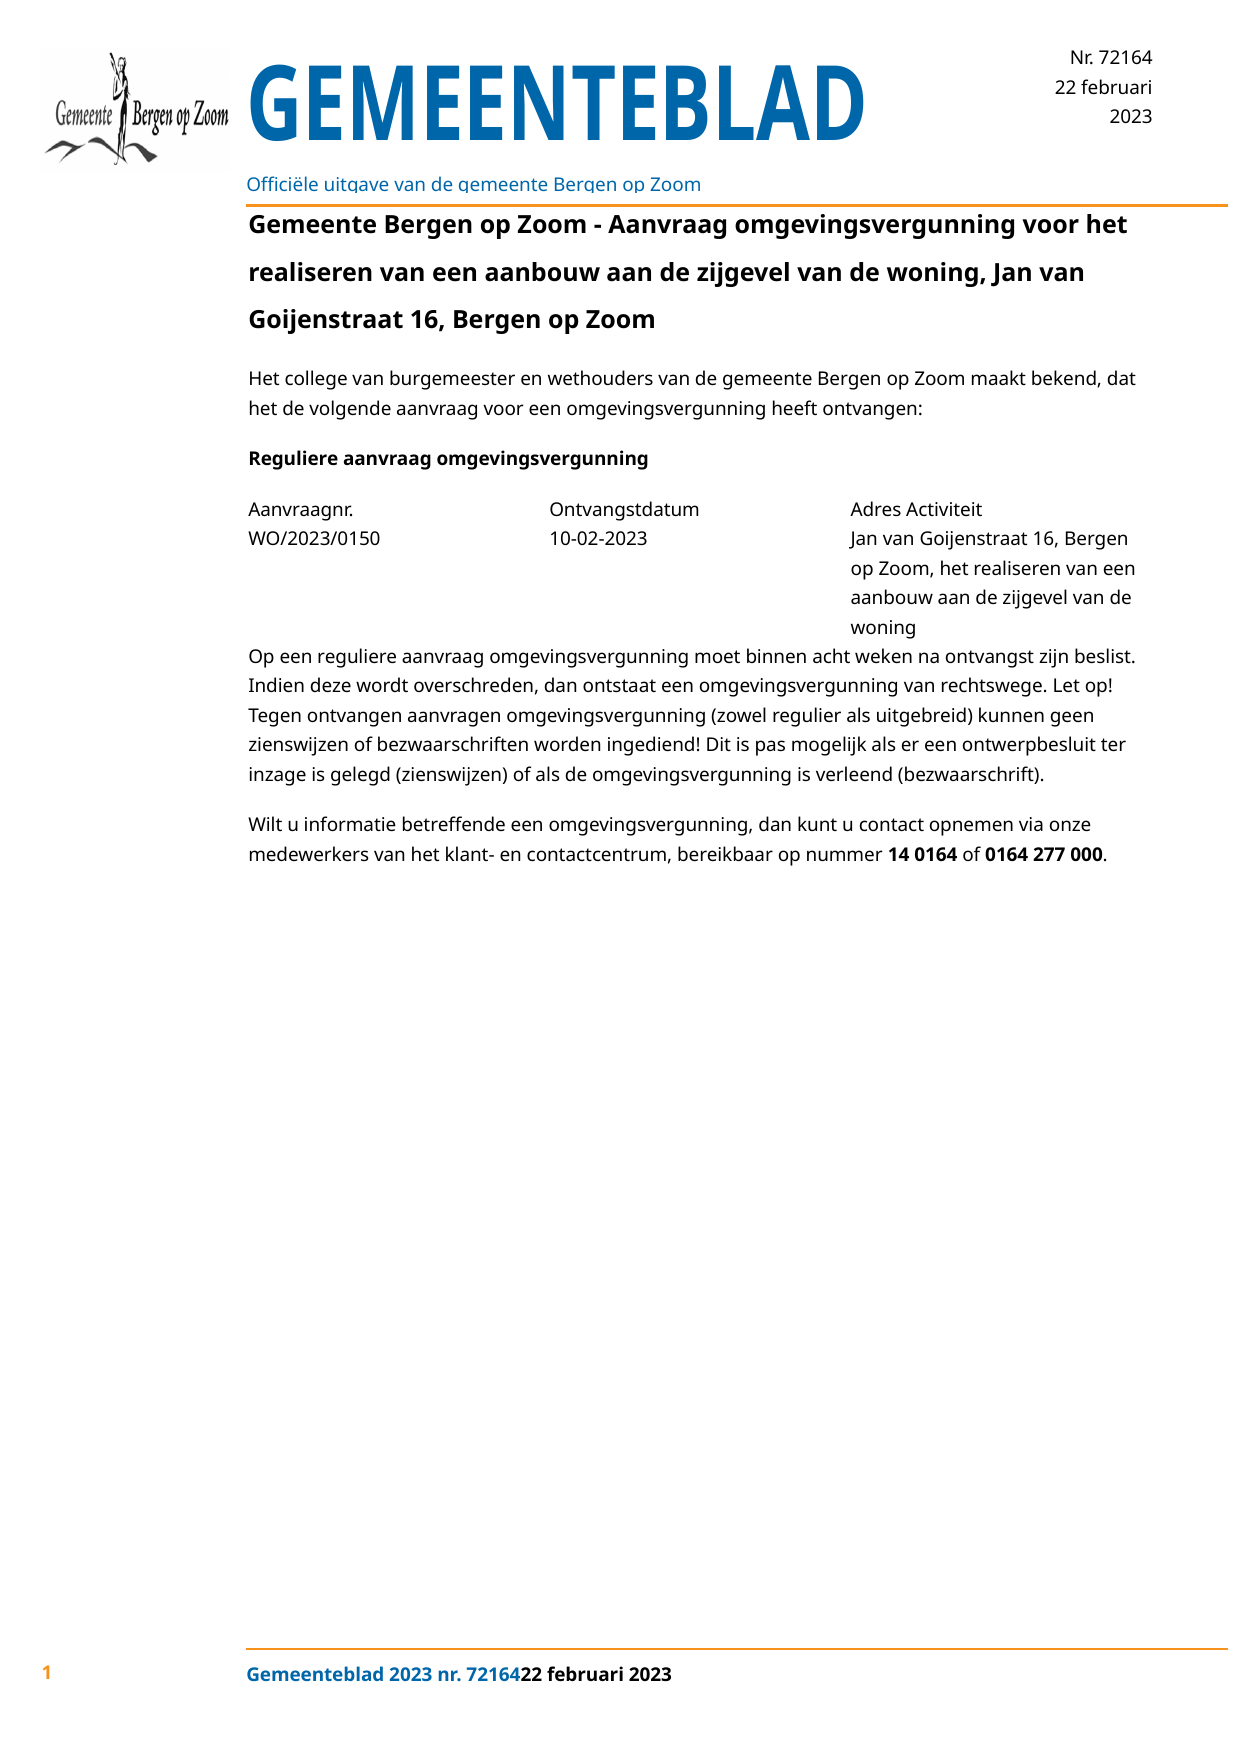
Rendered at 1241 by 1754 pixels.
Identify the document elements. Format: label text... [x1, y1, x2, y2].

table_header Adres Activiteit [850, 496, 1152, 522]
table_header Aanvraagnr. [248, 496, 549, 522]
table_header WO/2023/0150 [248, 525, 549, 639]
text Gemeente Bergen op Zoom - Aanvraag omgevingsvergunning voor het realiseren van een aanbouw aan de zijgevel van de woning, Jan van Goijenstraat 16, Bergen op Zoom [248, 207, 1152, 336]
table_header Jan van Goijenstraat 16, Bergen op Zoom, het realiseren van een aanbouw aan de zijgevel van de woning [850, 525, 1152, 639]
picture [41, 47, 231, 172]
table_header 10-02-2023 [549, 525, 850, 639]
text Wilt u informatie betreffende een omgevingsvergunning, dan kunt u contact opnemen via onze medewerkers van het klant- en contactcentrum, bereikbaar op nummer 14 0164 of 0164 277 000. [248, 812, 1152, 867]
table_header Ontvangstdatum [549, 496, 850, 522]
text Op een reguliere aanvraag omgevingsvergunning moet binnen acht weken na ontvangst zijn beslist. Indien deze wordt overschreden, dan ontstaat een omgevingsvergunning van rechtswege. Let op! Tegen ontvangen aanvragen omgevingsvergunning (zowel regulier als uitgebreid) kunnen geen zienswijzen of bezwaarschriften worden ingediend! Dit is pas mogelijk als er een ontwerpbesluit ter inzage is gelegd (zienswijzen) of als de omgevingsvergunning is verleend (bezwaarschrift). [248, 643, 1152, 787]
text Het college van burgemeester en wethouders van de gemeente Bergen op Zoom maakt bekend, dat het de volgende aanvraag voor een omgevingsvergunning heeft ontvangen: [248, 366, 1152, 421]
text Reguliere aanvraag omgevingsvergunning [248, 446, 1152, 471]
